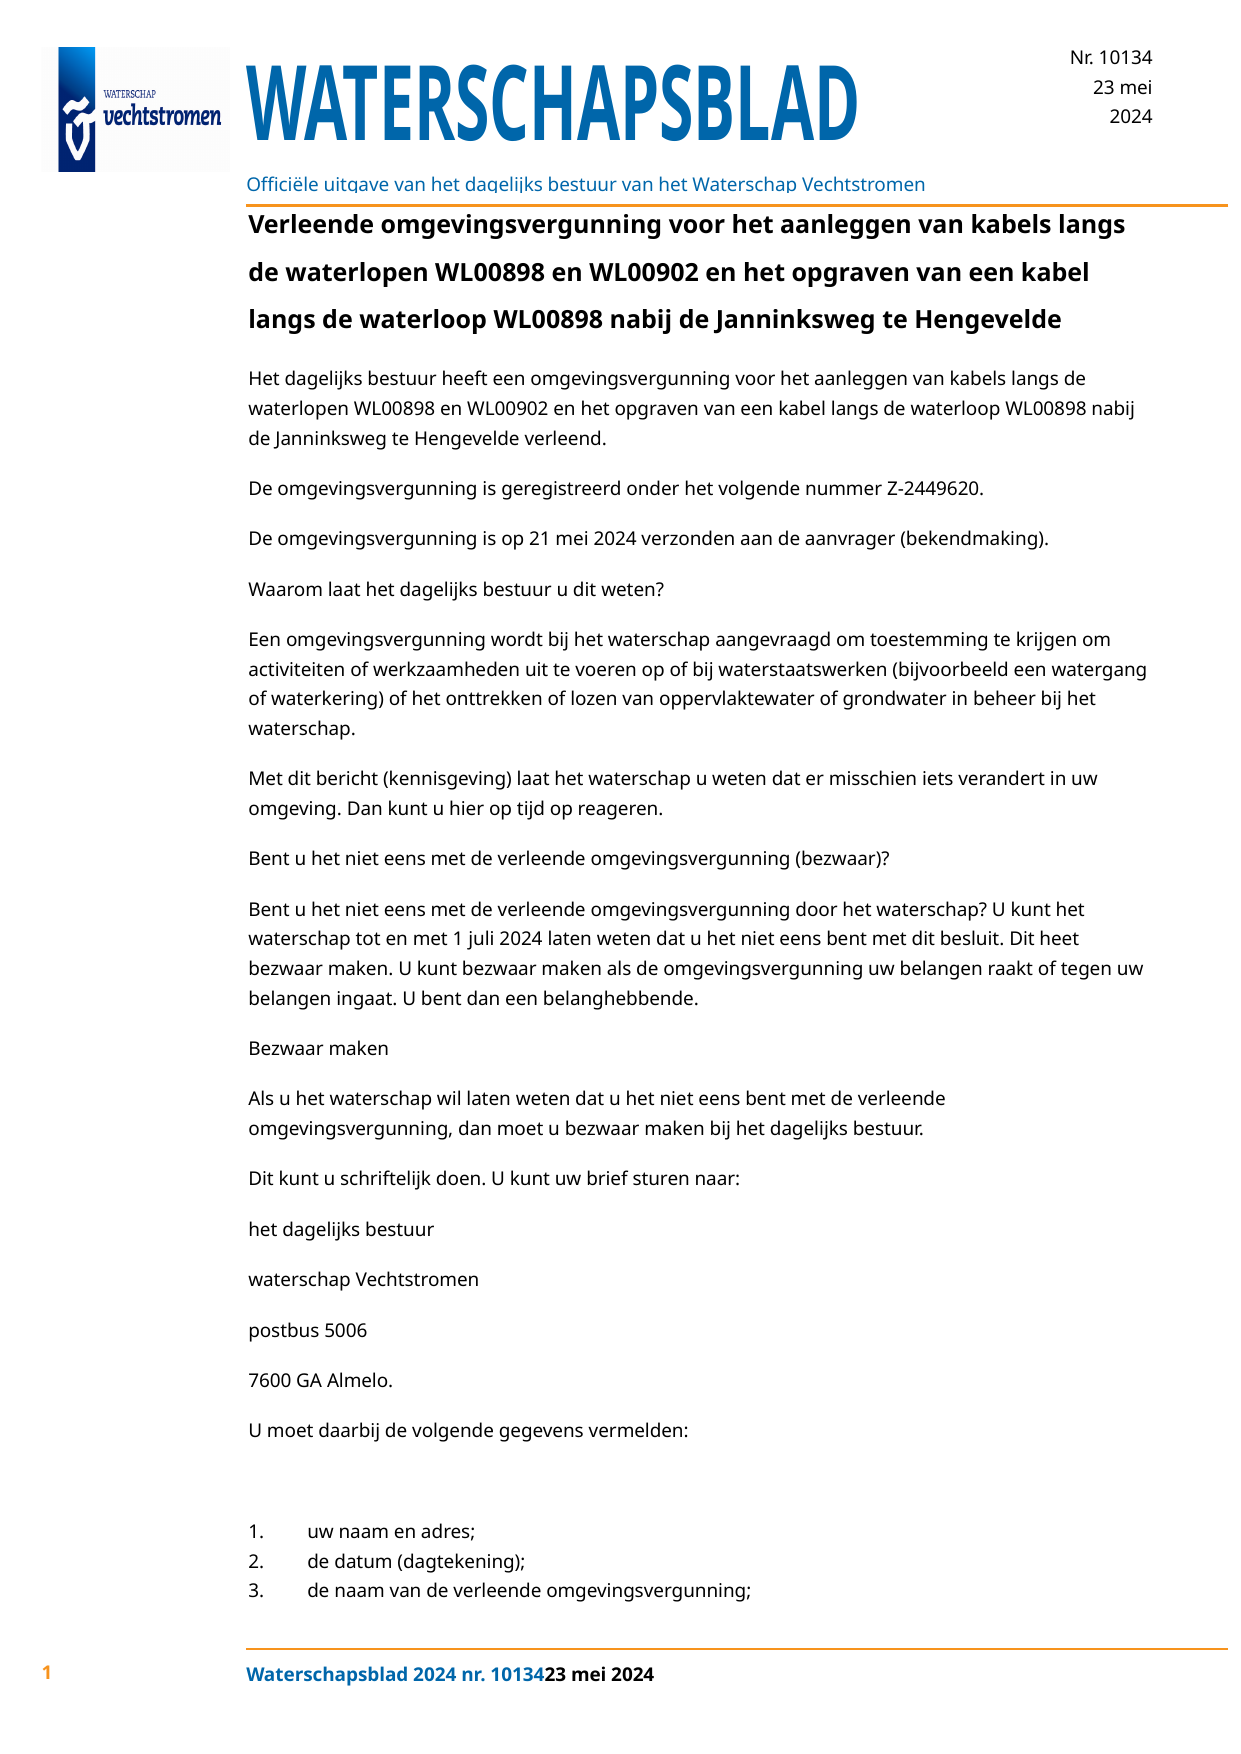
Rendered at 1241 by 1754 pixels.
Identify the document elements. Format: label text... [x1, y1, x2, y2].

text De omgevingsvergunning is geregistreerd onder het volgende nummer Z-2449620. [248, 475, 1152, 501]
text Het dagelijks bestuur heeft een omgevingsvergunning voor het aanleggen van kabels langs de waterlopen WL00898 en WL00902 en het opgraven van een kabel langs de waterloop WL00898 nabij de Janninksweg te Hengevelde verleend. [248, 366, 1152, 450]
text Met dit bericht (kennisgeving) laat het waterschap u weten dat er misschien iets verandert in uw omgeving. Dan kunt u hier op tijd op reageren. [248, 766, 1152, 821]
text U moet daarbij de volgende gegevens vermelden: [248, 1418, 1152, 1443]
list uw naam en adres; [248, 1518, 1152, 1544]
list de naam van de verleende omgevingsvergunning; [248, 1578, 1152, 1603]
text 7600 GA Almelo. [248, 1367, 1152, 1393]
text De omgevingsvergunning is op 21 mei 2024 verzonden aan de aanvrager (bekendmaking). [248, 526, 1152, 551]
text het dagelijks bestuur [248, 1216, 1152, 1242]
text Dit kunt u schriftelijk doen. U kunt uw brief sturen naar: [248, 1166, 1152, 1191]
picture [41, 47, 231, 172]
text Als u het waterschap wil laten weten dat u het niet eens bent met de verleende omgevingsvergunning, dan moet u bezwaar maken bij het dagelijks bestuur. [248, 1086, 1152, 1141]
list de datum (dagtekening); [248, 1548, 1152, 1574]
text waterschap Vechtstromen [248, 1266, 1152, 1292]
text Bezwaar maken [248, 1035, 1152, 1061]
text Een omgevingsvergunning wordt bij het waterschap aangevraagd om toestemming te krijgen om activiteiten of werkzaamheden uit te voeren op of bij waterstaatswerken (bijvoorbeeld een watergang of waterkering) of het onttrekken of lozen van oppervlaktewater of grondwater in beheer bij het waterschap. [248, 626, 1152, 741]
text postbus 5006 [248, 1317, 1152, 1342]
text Waarom laat het dagelijks bestuur u dit weten? [248, 576, 1152, 602]
text Bent u het niet eens met de verleende omgevingsvergunning door het waterschap? U kunt het waterschap tot en met 1 juli 2024 laten weten dat u het niet eens bent met dit besluit. Dit heet bezwaar maken. U kunt bezwaar maken als de omgevingsvergunning uw belangen raakt of tegen uw belangen ingaat. U bent dan een belanghebbende. [248, 896, 1152, 1010]
text Bent u het niet eens met de verleende omgevingsvergunning (bezwaar)? [248, 846, 1152, 871]
text Verleende omgevingsvergunning voor het aanleggen van kabels langs de waterlopen WL00898 en WL00902 en het opgraven van een kabel langs de waterloop WL00898 nabij de Janninksweg te Hengevelde [248, 207, 1152, 336]
